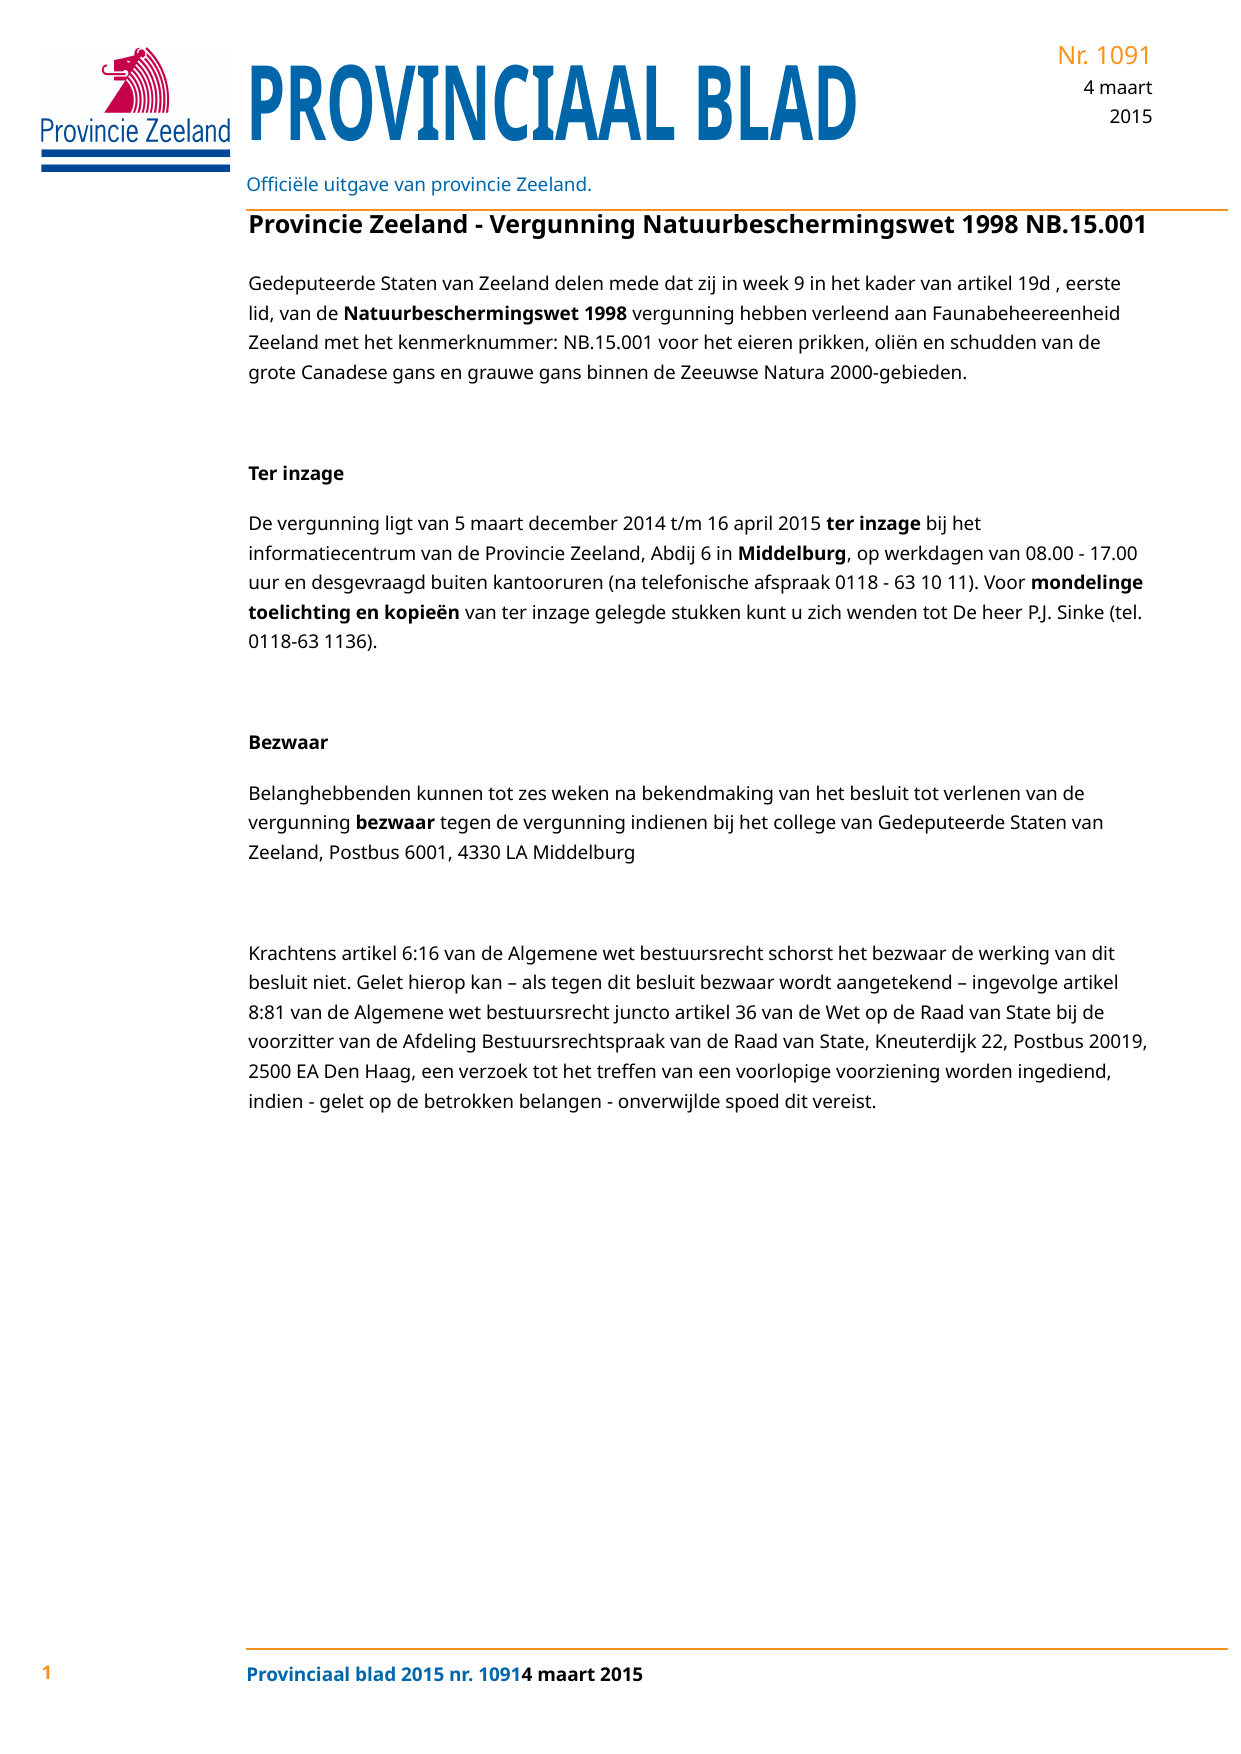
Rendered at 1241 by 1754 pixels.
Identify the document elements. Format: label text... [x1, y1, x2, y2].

text Provincie Zeeland - Vergunning Natuurbeschermingswet 1998 NB.15.001 [248, 211, 1152, 241]
picture [41, 47, 231, 172]
text De vergunning ligt van 5 maart december 2014 t/m 16 april 2015 ter inzage bij het informatiecentrum van de Provincie Zeeland, Abdij 6 in Middelburg, op werkdagen van 08.00 - 17.00 uur en desgevraagd buiten kantooruren (na telefonische afspraak 0118 - 63 10 11). Voor mondelinge toelichting en kopieën van ter inzage gelegde stukken kunt u zich wenden tot De heer P.J. Sinke (tel. 0118-63 1136). [248, 510, 1152, 654]
text Ter inzage [248, 460, 1152, 486]
text Belanghebbenden kunnen tot zes weken na bekendmaking van het besluit tot verlenen van de vergunning bezwaar tegen de vergunning indienen bij het college van Gedeputeerde Staten van Zeeland, Postbus 6001, 4330 LA Middelburg [248, 780, 1152, 865]
text Bezwaar [248, 729, 1152, 755]
text Gedeputeerde Staten van Zeeland delen mede dat zij in week 9 in het kader van artikel 19d , eerste lid, van de Natuurbeschermingswet 1998 vergunning hebben verleend aan Faunabeheereenheid Zeeland met het kenmerknummer: NB.15.001 voor het eieren prikken, oliën en schudden van de grote Canadese gans en grauwe gans binnen de Zeeuwse Natura 2000-gebieden. [248, 270, 1152, 385]
text Krachtens artikel 6:16 van de Algemene wet bestuursrecht schorst het bezwaar de werking van dit besluit niet. Gelet hierop kan – als tegen dit besluit bezwaar wordt aangetekend – ingevolge artikel 8:81 van de Algemene wet bestuursrecht juncto artikel 36 van de Wet op de Raad van State bij de voorzitter van de Afdeling Bestuursrechtspraak van de Raad van State, Kneuterdijk 22, Postbus 20019, 2500 EA Den Haag, een verzoek tot het treffen van een voorlopige voorziening worden ingediend, indien - gelet op de betrokken belangen - onverwijlde spoed dit vereist. [248, 940, 1152, 1113]
